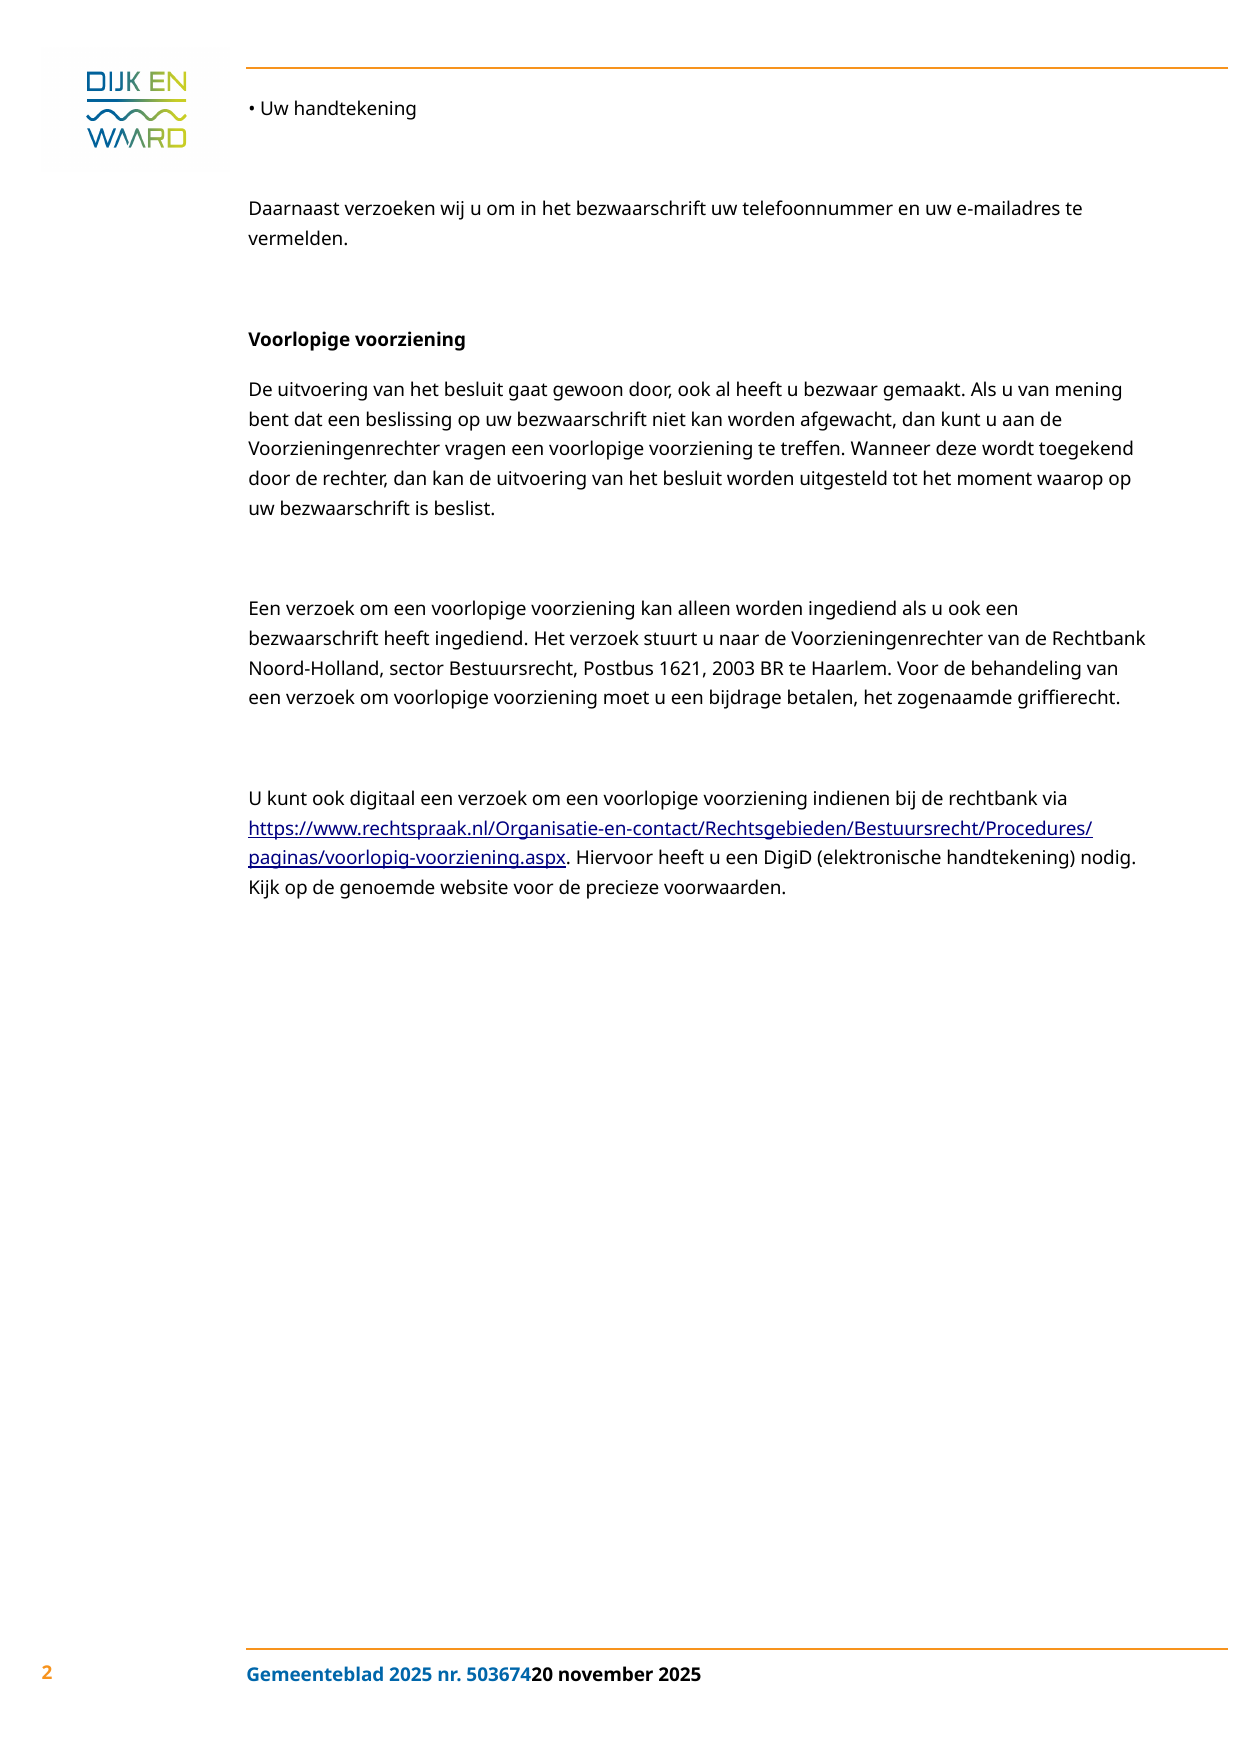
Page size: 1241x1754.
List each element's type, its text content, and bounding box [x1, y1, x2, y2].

text Daarnaast verzoeken wij u om in het bezwaarschrift uw telefoonnummer en uw e-mailadres te vermelden. [248, 196, 1152, 251]
text Voorlopige voorziening [248, 326, 1152, 352]
text U kunt ook digitaal een verzoek om een voorlopige voorziening indienen bij de rechtbank via https://www.rechtspraak.nl/Organisatie-en-contact/Rechtsgebieden/Bestuursrecht/Procedures/paginas/voorlopig-voorziening.aspx. Hiervoor heeft u een DigiD (elektronische handtekening) nodig. Kijk op de genoemde website voor de precieze voorwaarden. [248, 785, 1152, 900]
text Een verzoek om een voorlopige voorziening kan alleen worden ingediend als u ook een bezwaarschrift heeft ingediend. Het verzoek stuurt u naar de Voorzieningenrechter van de Rechtbank Noord-Holland, sector Bestuursrecht, Postbus 1621, 2003 BR te Haarlem. Voor de behandeling van een verzoek om voorlopige voorziening moet u een bijdrage betalen, het zogenaamde griffierecht. [248, 596, 1152, 710]
text • Uw handtekening [248, 95, 1152, 121]
picture [41, 47, 231, 172]
text De uitvoering van het besluit gaat gewoon door, ook al heeft u bezwaar gemaakt. Als u van mening bent dat een beslissing op uw bezwaarschrift niet kan worden afgewacht, dan kunt u aan de Voorzieningenrechter vragen een voorlopige voorziening te treffen. Wanneer deze wordt toegekend door de rechter, dan kan de uitvoering van het besluit worden uitgesteld tot het moment waarop op uw bezwaarschrift is beslist. [248, 376, 1152, 521]
